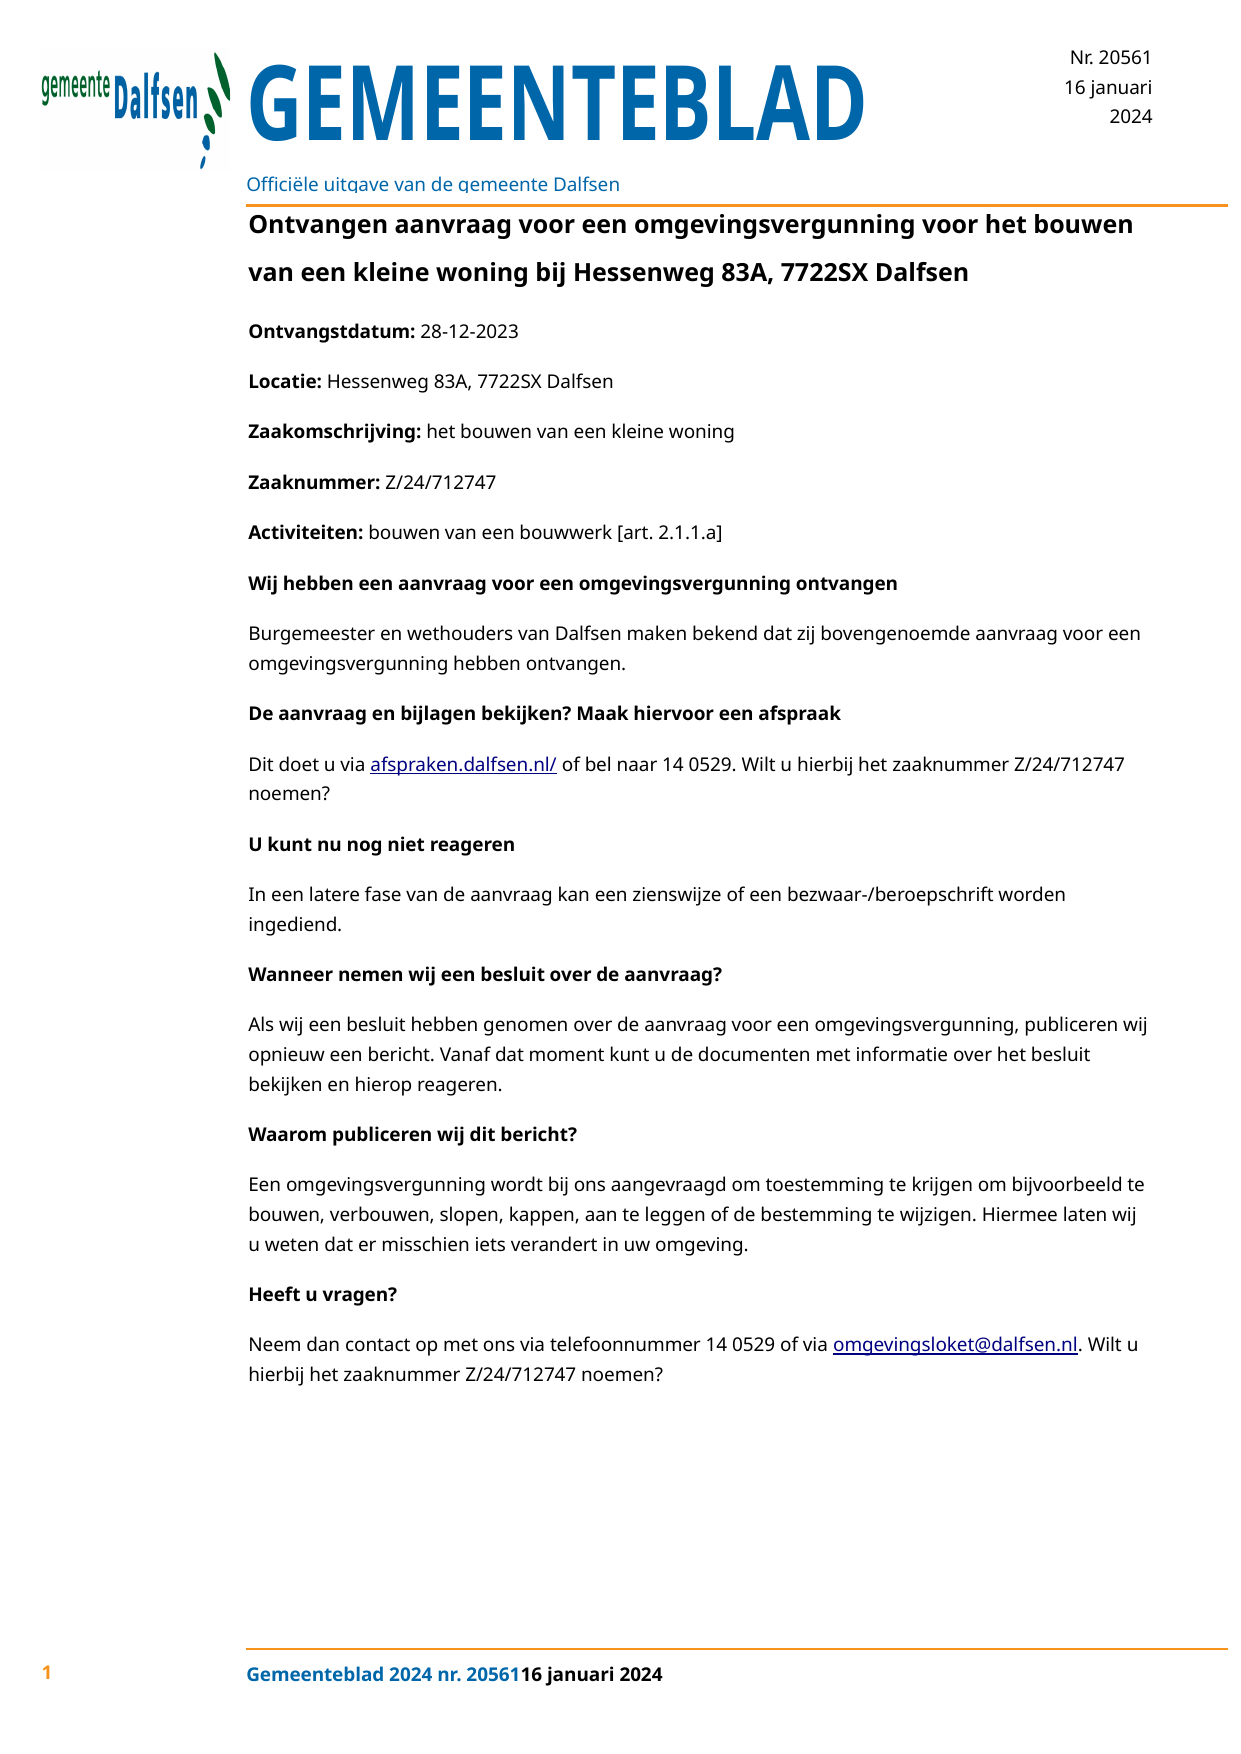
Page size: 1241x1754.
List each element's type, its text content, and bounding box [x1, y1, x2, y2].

picture [41, 47, 231, 172]
text Activiteiten: bouwen van een bouwwerk [art. 2.1.1.a] [248, 519, 1152, 545]
text Wanneer nemen wij een besluit over de aanvraag? [248, 961, 1152, 987]
text Wij hebben een aanvraag voor een omgevingsvergunning ontvangen [248, 570, 1152, 596]
text De aanvraag en bijlagen bekijken? Maak hiervoor een afspraak [248, 700, 1152, 726]
text Zaaknummer: Z/24/712747 [248, 469, 1152, 495]
text Neem dan contact op met ons via telefoonnummer 14 0529 of via omgevingsloket@dalfsen.nl. Wilt u hierbij het zaaknummer Z/24/712747 noemen? [248, 1332, 1152, 1387]
text Zaakomschrijving: het bouwen van een kleine woning [248, 419, 1152, 444]
text In een latere fase van de aanvraag kan een zienswijze of een bezwaar-/beroepschrift worden ingediend. [248, 881, 1152, 937]
text Heeft u vragen? [248, 1281, 1152, 1307]
text Dit doet u via afspraken.dalfsen.nl/ of bel naar 14 0529. Wilt u hierbij het zaaknummer Z/24/712747 noemen? [248, 751, 1152, 806]
text U kunt nu nog niet reageren [248, 831, 1152, 857]
text Ontvangen aanvraag voor een omgevingsvergunning voor het bouwen van een kleine woning bij Hessenweg 83A, 7722SX Dalfsen [248, 207, 1152, 288]
text Als wij een besluit hebben genomen over de aanvraag voor een omgevingsvergunning, publiceren wij opnieuw een bericht. Vanaf dat moment kunt u de documenten met informatie over het besluit bekijken en hierop reageren. [248, 1012, 1152, 1097]
text Locatie: Hessenweg 83A, 7722SX Dalfsen [248, 368, 1152, 394]
text Een omgevingsvergunning wordt bij ons aangevraagd om toestemming te krijgen om bijvoorbeeld te bouwen, verbouwen, slopen, kappen, aan te leggen of de bestemming te wijzigen. Hiermee laten wij u weten dat er misschien iets verandert in uw omgeving. [248, 1172, 1152, 1257]
text Burgemeester en wethouders van Dalfsen maken bekend dat zij bovengenoemde aanvraag voor een omgevingsvergunning hebben ontvangen. [248, 620, 1152, 676]
text Ontvangstdatum: 28-12-2023 [248, 318, 1152, 344]
text Waarom publiceren wij dit bericht? [248, 1121, 1152, 1147]
